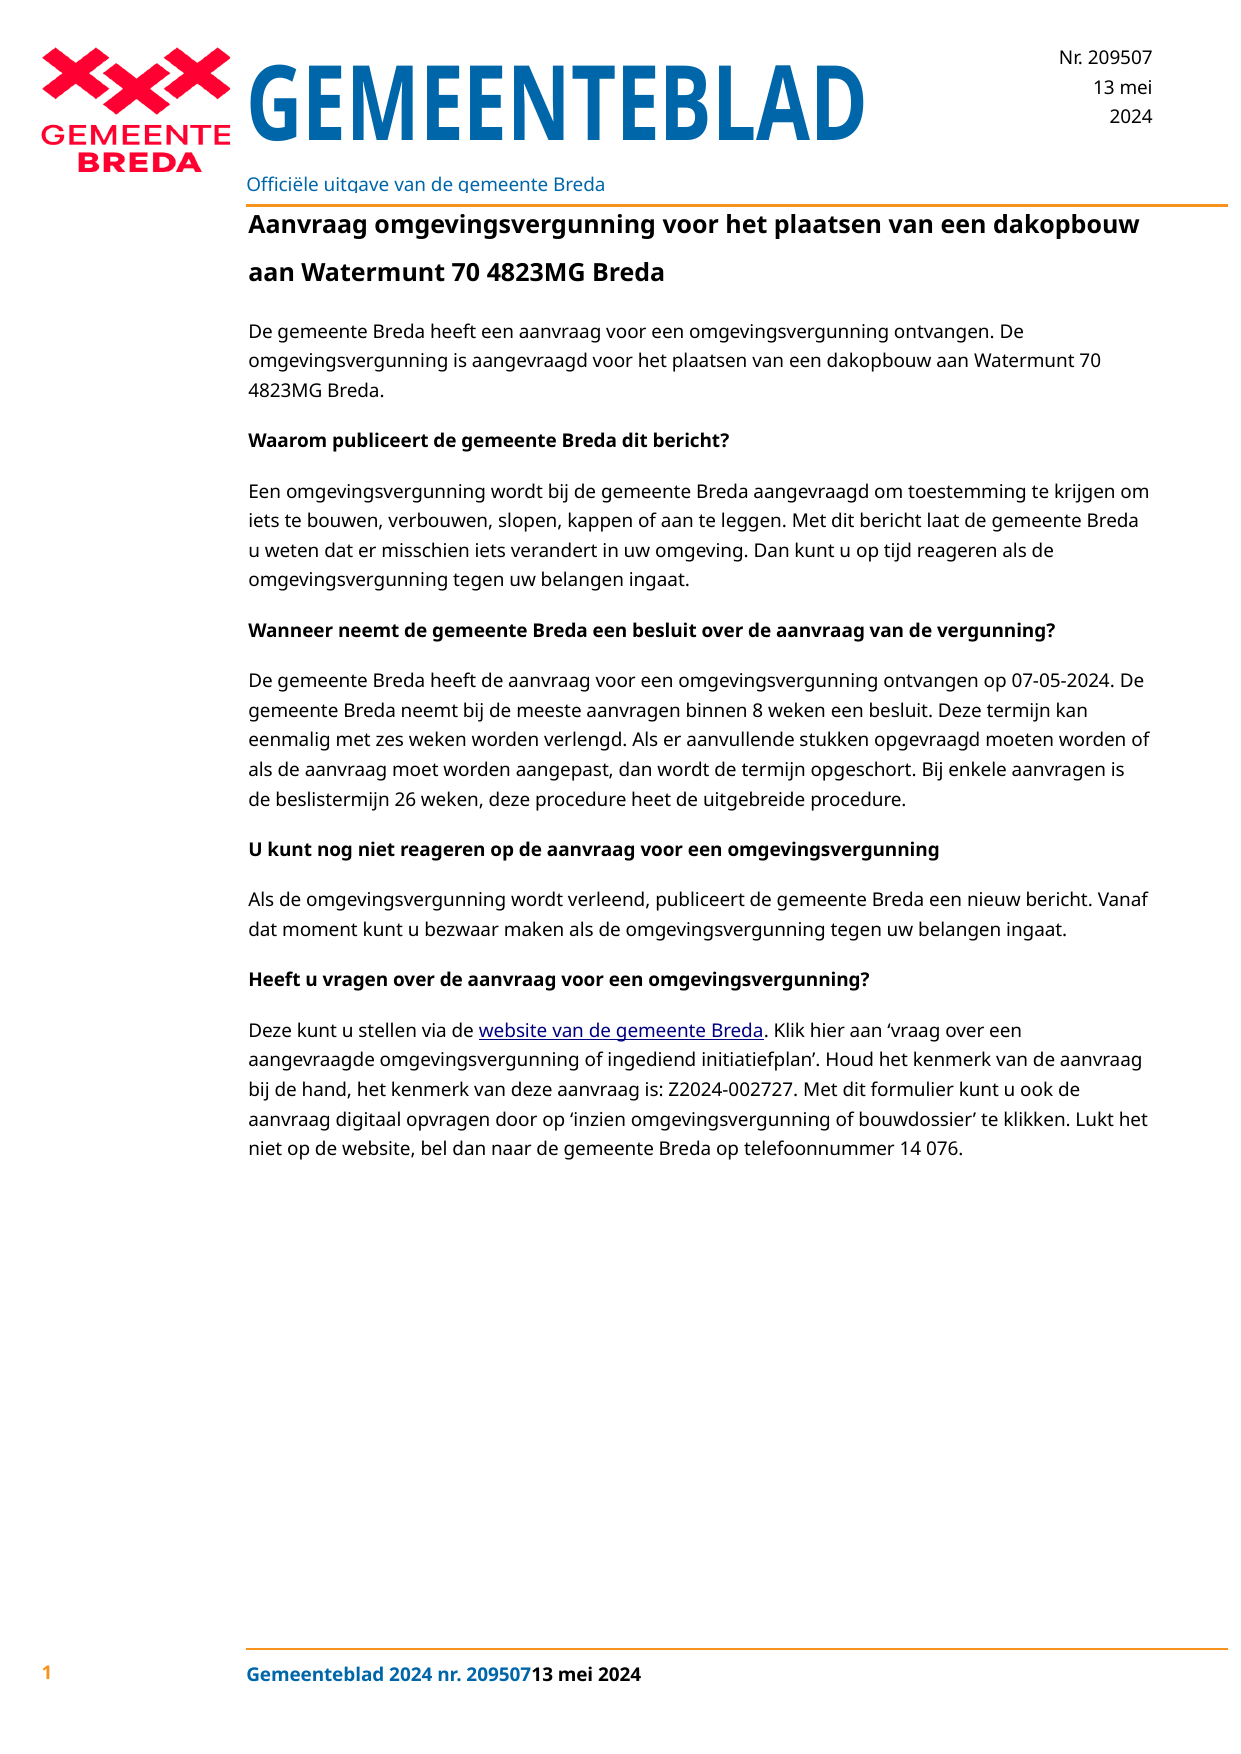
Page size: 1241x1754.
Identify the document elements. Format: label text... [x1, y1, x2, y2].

text De gemeente Breda heeft de aanvraag voor een omgevingsvergunning ontvangen op 07-05-2024. De gemeente Breda neemt bij de meeste aanvragen binnen 8 weken een besluit. Deze termijn kan eenmalig met zes weken worden verlengd. Als er aanvullende stukken opgevraagd moeten worden of als de aanvraag moet worden aangepast, dan wordt de termijn opgeschort. Bij enkele aanvragen is de beslistermijn 26 weken, deze procedure heet de uitgebreide procedure. [248, 667, 1152, 812]
text Deze kunt u stellen via de website van de gemeente Breda. Klik hier aan ‘vraag over een aangevraagde omgevingsvergunning of ingediend initiatiefplan’. Houd het kenmerk van de aanvraag bij de hand, het kenmerk van deze aanvraag is: Z2024-002727. Met dit formulier kunt u ook de aanvraag digitaal opvragen door op ‘inzien omgevingsvergunning of bouwdossier’ te klikken. Lukt het niet op de website, bel dan naar de gemeente Breda op telefoonnummer 14 076. [248, 1017, 1152, 1161]
picture [41, 47, 231, 172]
text Als de omgevingsvergunning wordt verleend, publiceert de gemeente Breda een nieuw bericht. Vanaf dat moment kunt u bezwaar maken als de omgevingsvergunning tegen uw belangen ingaat. [248, 887, 1152, 942]
text Een omgevingsvergunning wordt bij de gemeente Breda aangevraagd om toestemming te krijgen om iets te bouwen, verbouwen, slopen, kappen of aan te leggen. Met dit bericht laat de gemeente Breda u weten dat er misschien iets verandert in uw omgeving. Dan kunt u op tijd reageren als de omgevingsvergunning tegen uw belangen ingaat. [248, 478, 1152, 592]
text Wanneer neemt de gemeente Breda een besluit over de aanvraag van de vergunning? [248, 617, 1152, 643]
text Heeft u vragen over de aanvraag voor een omgevingsvergunning? [248, 967, 1152, 992]
text Aanvraag omgevingsvergunning voor het plaatsen van een dakopbouw aan Watermunt 70 4823MG Breda [248, 207, 1152, 288]
text Waarom publiceert de gemeente Breda dit bericht? [248, 427, 1152, 453]
text U kunt nog niet reageren op de aanvraag voor een omgevingsvergunning [248, 836, 1152, 862]
text De gemeente Breda heeft een aanvraag voor een omgevingsvergunning ontvangen. De omgevingsvergunning is aangevraagd voor het plaatsen van een dakopbouw aan Watermunt 70 4823MG Breda. [248, 318, 1152, 403]
